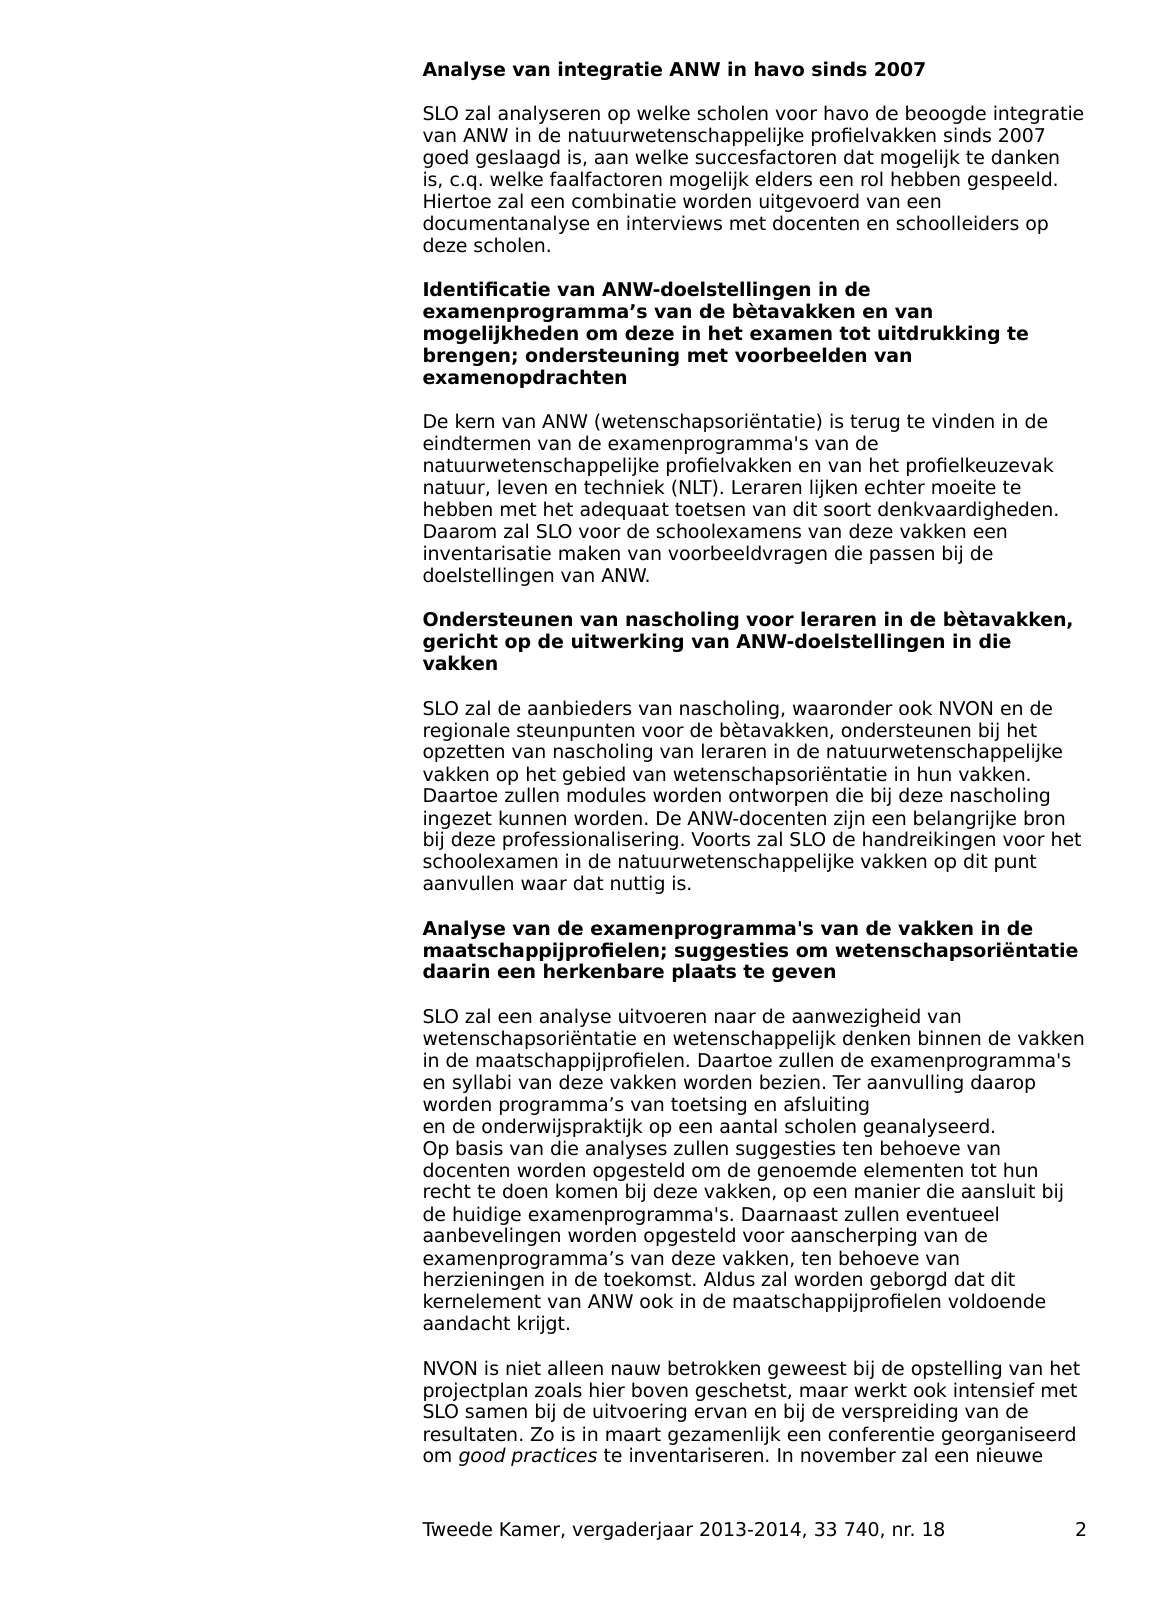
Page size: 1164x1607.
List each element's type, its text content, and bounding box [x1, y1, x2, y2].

subtitle Analyse van de examenprogramma's van de vakken in de maatschappijprofielen; suggesties om wetenschapsoriëntatie daarin een herkenbare plaats te geven [422, 917, 1087, 983]
text SLO zal een analyse uitvoeren naar de aanwezigheid van wetenschapsoriëntatie en wetenschappelijk denken binnen de vakken in de maatschappijprofielen. Daartoe zullen de examenprogramma's en syllabi van deze vakken worden bezien. Ter aanvulling daarop worden programma’s van toetsing en afsluiting [422, 1006, 1087, 1116]
text SLO zal de aanbieders van nascholing, waaronder ook NVON en de regionale steunpunten voor de bètavakken, ondersteunen bij het opzetten van nascholing van leraren in de natuurwetenschappelijke vakken op het gebied van wetenschapsoriëntatie in hun vakken. Daartoe zullen modules worden ontworpen die bij deze nascholing ingezet kunnen worden. De ANW-docenten zijn een belangrijke bron bij deze professionalisering. Voorts zal SLO de handreikingen voor het schoolexamen in de natuurwetenschappelijke vakken op dit punt aanvullen waar dat nuttig is. [422, 697, 1087, 895]
subtitle Identificatie van ANW-doelstellingen in de examenprogramma’s van de bètavakken en van mogelijkheden om deze in het examen tot uitdrukking te brengen; ondersteuning met voorbeelden van examenopdrachten [422, 279, 1087, 389]
text Op basis van die analyses zullen suggesties ten behoeve van docenten worden opgesteld om de genoemde elementen tot hun recht te doen komen bij deze vakken, op een manier die aansluit bij de huidige examenprogramma's. Daarnaast zullen eventueel aanbevelingen worden opgesteld voor aanscherping van de examenprogramma’s van deze vakken, ten behoeve van herzieningen in de toekomst. Aldus zal worden geborgd dat dit kernelement van ANW ook in de maatschappijprofielen voldoende aandacht krijgt. [422, 1137, 1087, 1335]
subtitle Ondersteunen van nascholing voor leraren in de bètavakken, gericht op de uitwerking van ANW-doelstellingen in die vakken [422, 609, 1087, 675]
text SLO zal analyseren op welke scholen voor havo de beoogde integratie van ANW in de natuurwetenschappelijke profielvakken sinds 2007 goed geslaagd is, aan welke succesfactoren dat mogelijk te danken is, c.q. welke faalfactoren mogelijk elders een rol hebben gespeeld. Hiertoe zal een combinatie worden uitgevoerd van een documentanalyse en interviews met docenten en schoolleiders op deze scholen. [422, 103, 1087, 257]
text en de onderwijspraktijk op een aantal scholen geanalyseerd. [422, 1116, 1087, 1137]
text De kern van ANW (wetenschapsoriëntatie) is terug te vinden in de eindtermen van de examenprogramma's van de natuurwetenschappelijke profielvakken en van het profielkeuzevak natuur, leven en techniek (NLT). Leraren lijken echter moeite te hebben met het adequaat toetsen van dit soort denkvaardigheden. Daarom zal SLO voor de schoolexamens van deze vakken een inventarisatie maken van voorbeeldvragen die passen bij de doelstellingen van ANW. [422, 411, 1087, 587]
subtitle Analyse van integratie ANW in havo sinds 2007 [422, 59, 1087, 81]
text NVON is niet alleen nauw betrokken geweest bij de opstelling van het projectplan zoals hier boven geschetst, maar werkt ook intensief met SLO samen bij de uitvoering ervan en bij de verspreiding van de resultaten. Zo is in maart gezamenlijk een conferentie georganiseerd om good practices te inventariseren. In november zal een nieuwe [422, 1357, 1087, 1467]
